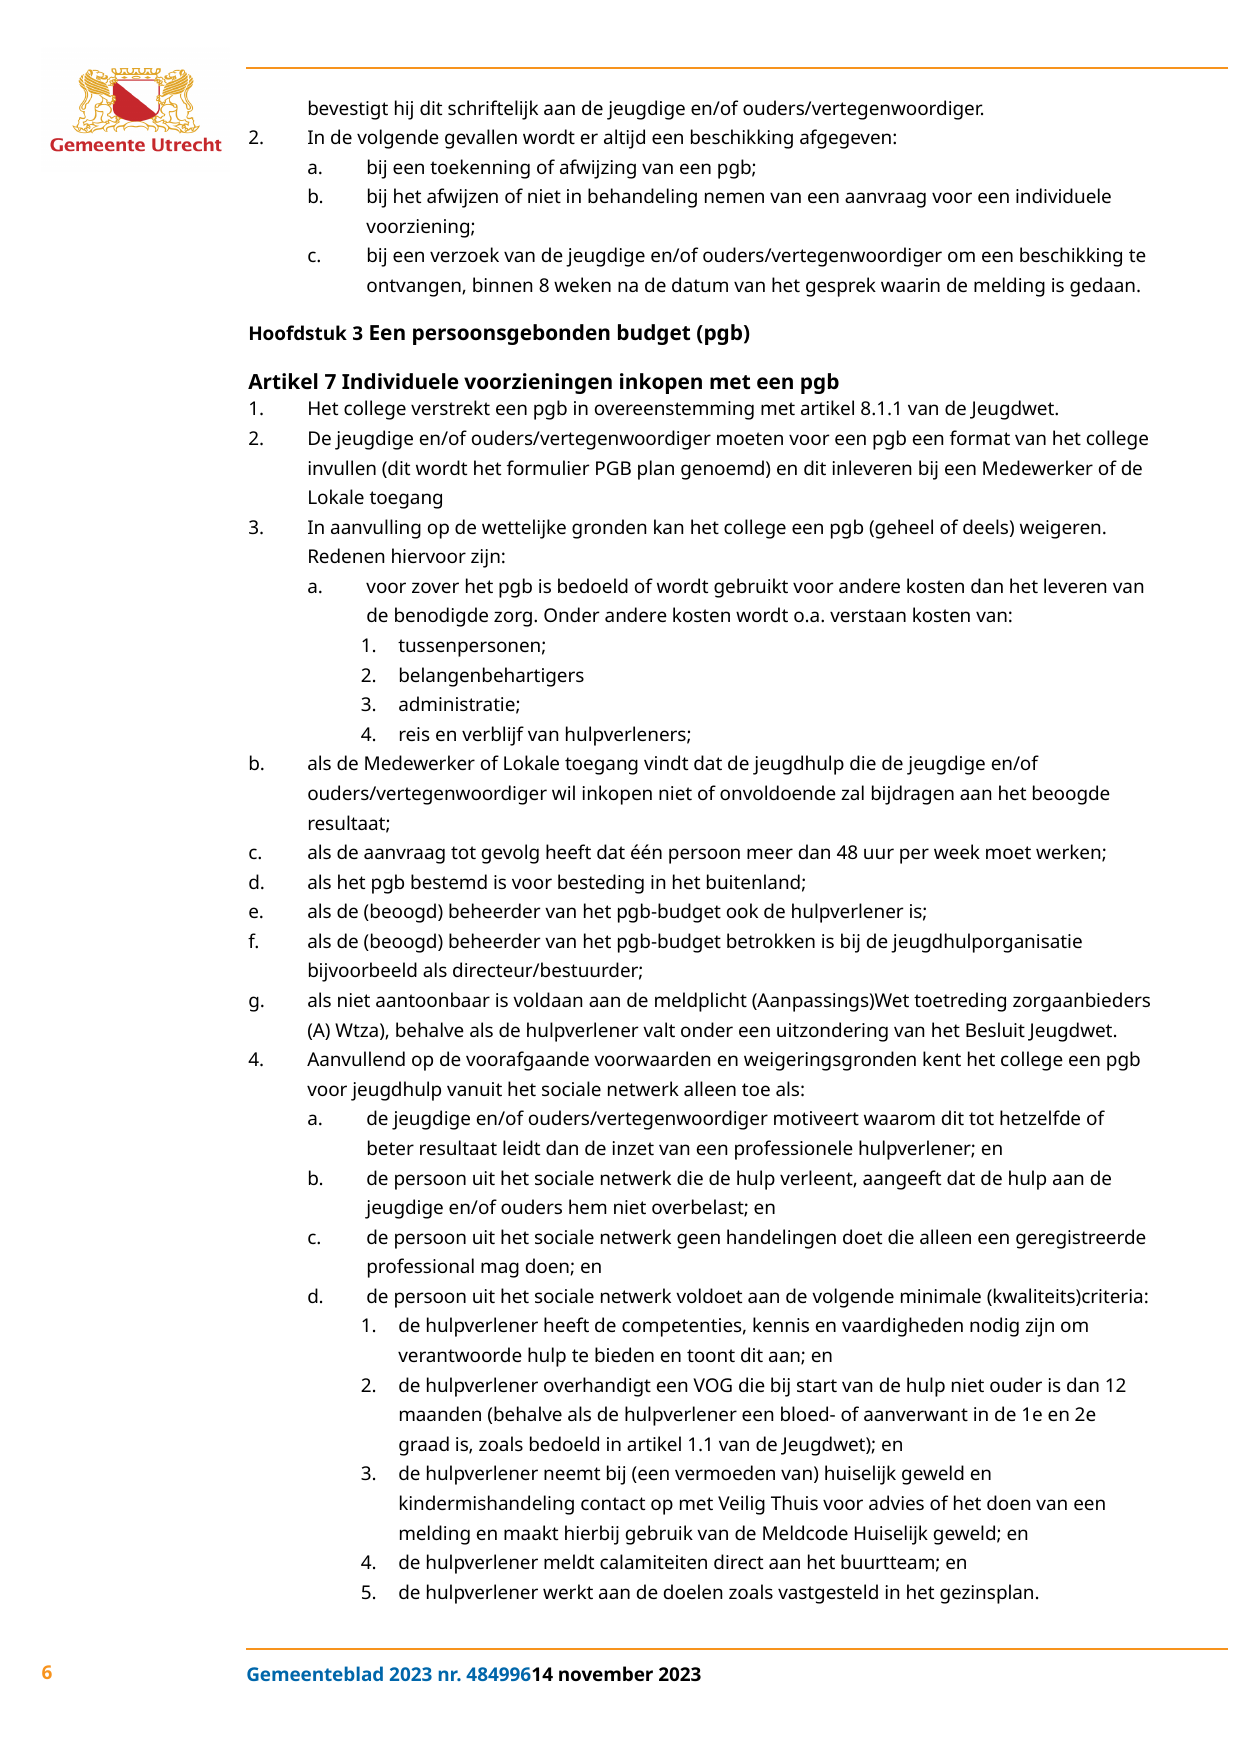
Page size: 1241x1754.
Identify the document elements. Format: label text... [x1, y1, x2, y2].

list de hulpverlener werkt aan de doelen zoals vastgesteld in het gezinsplan. [361, 1579, 1152, 1605]
list In aanvulling op de wettelijke gronden kan het college een pgb (geheel of deels) weigeren. Redenen hiervoor zijn: [248, 514, 1152, 569]
list bij het afwijzen of niet in behandeling nemen van een aanvraag voor een individuele voorziening; [307, 183, 1152, 239]
list als de aanvraag tot gevolg heeft dat één persoon meer dan 48 uur per week moet werken; [248, 839, 1152, 865]
list In de volgende gevallen wordt er altijd een beschikking afgegeven: [248, 124, 1152, 150]
list de persoon uit het sociale netwerk voldoet aan de volgende minimale (kwaliteits)criteria: [307, 1283, 1152, 1309]
list bij een toekenning of afwijzing van een pgb; [307, 154, 1152, 180]
list de persoon uit het sociale netwerk die de hulp verleent, aangeeft dat de hulp aan de jeugdige en/of ouders hem niet overbelast; en [307, 1165, 1152, 1220]
list bij een verzoek van de jeugdige en/of ouders/vertegenwoordiger om een beschikking te ontvangen, binnen 8 weken na de datum van het gesprek waarin de melding is gedaan. [307, 243, 1152, 298]
list de hulpverlener meldt calamiteiten direct aan het buurtteam; en [361, 1549, 1152, 1575]
list als niet aantoonbaar is voldaan aan de meldplicht (Aanpassings)Wet toetreding zorgaanbieders (A) Wtza), behalve als de hulpverlener valt onder een uitzondering van het Besluit Jeugdwet. [248, 987, 1152, 1043]
list administratie; [361, 691, 1152, 717]
list Aanvullend op de voorafgaande voorwaarden en weigeringsgronden kent het college een pgb voor jeugdhulp vanuit het sociale netwerk alleen toe als: [248, 1046, 1152, 1102]
list de hulpverlener overhandigt een VOG die bij start van de hulp niet ouder is dan 12 maanden (behalve als de hulpverlener een bloed- of aanverwant in de 1e en 2e graad is, zoals bedoeld in artikel 1.1 van de Jeugdwet); en [361, 1372, 1152, 1457]
list Het college verstrekt een pgb in overeenstemming met artikel 8.1.1 van de Jeugdwet. [248, 396, 1152, 421]
list als de (beoogd) beheerder van het pgb-budget ook de hulpverlener is; [248, 898, 1152, 924]
list de persoon uit het sociale netwerk geen handelingen doet die alleen een geregistreerde professional mag doen; en [307, 1224, 1152, 1279]
list de hulpverlener neemt bij (een vermoeden van) huiselijk geweld en kindermishandeling contact op met Veilig Thuis voor advies of het doen van een melding en maakt hierbij gebruik van de Meldcode Huiselijk geweld; en [361, 1461, 1152, 1546]
text Artikel 7 Individuele voorzieningen inkopen met een pgb [248, 367, 1152, 396]
list De jeugdige en/of ouders/vertegenwoordiger moeten voor een pgb een format van het college invullen (dit wordt het formulier PGB plan genoemd) en dit inleveren bij een Medewerker of de Lokale toegang [248, 425, 1152, 510]
list bevestigt hij dit schriftelijk aan de jeugdige en/of ouders/vertegenwoordiger. [248, 95, 1152, 121]
list belangenbehartigers [361, 662, 1152, 688]
list de hulpverlener heeft de competenties, kennis en vaardigheden nodig zijn om verantwoorde hulp te bieden en toont dit aan; en [361, 1313, 1152, 1368]
picture [41, 47, 231, 172]
list als de (beoogd) beheerder van het pgb-budget betrokken is bij de jeugdhulporganisatie bijvoorbeeld als directeur/bestuurder; [248, 928, 1152, 983]
list reis en verblijf van hulpverleners; [361, 721, 1152, 747]
list als het pgb bestemd is voor besteding in het buitenland; [248, 869, 1152, 895]
list tussenpersonen; [361, 632, 1152, 658]
list als de Medewerker of Lokale toegang vindt dat de jeugdhulp die de jeugdige en/of ouders/vertegenwoordiger wil inkopen niet of onvoldoende zal bijdragen aan het beoogde resultaat; [248, 751, 1152, 836]
list de jeugdige en/of ouders/vertegenwoordiger motiveert waarom dit tot hetzelfde of beter resultaat leidt dan de inzet van een professionele hulpverlener; en [307, 1106, 1152, 1161]
text Hoofdstuk 3 Een persoonsgebonden budget (pgb) [248, 318, 1152, 346]
list voor zover het pgb is bedoeld of wordt gebruikt voor andere kosten dan het leveren van de benodigde zorg. Onder andere kosten wordt o.a. verstaan kosten van: [307, 573, 1152, 628]
